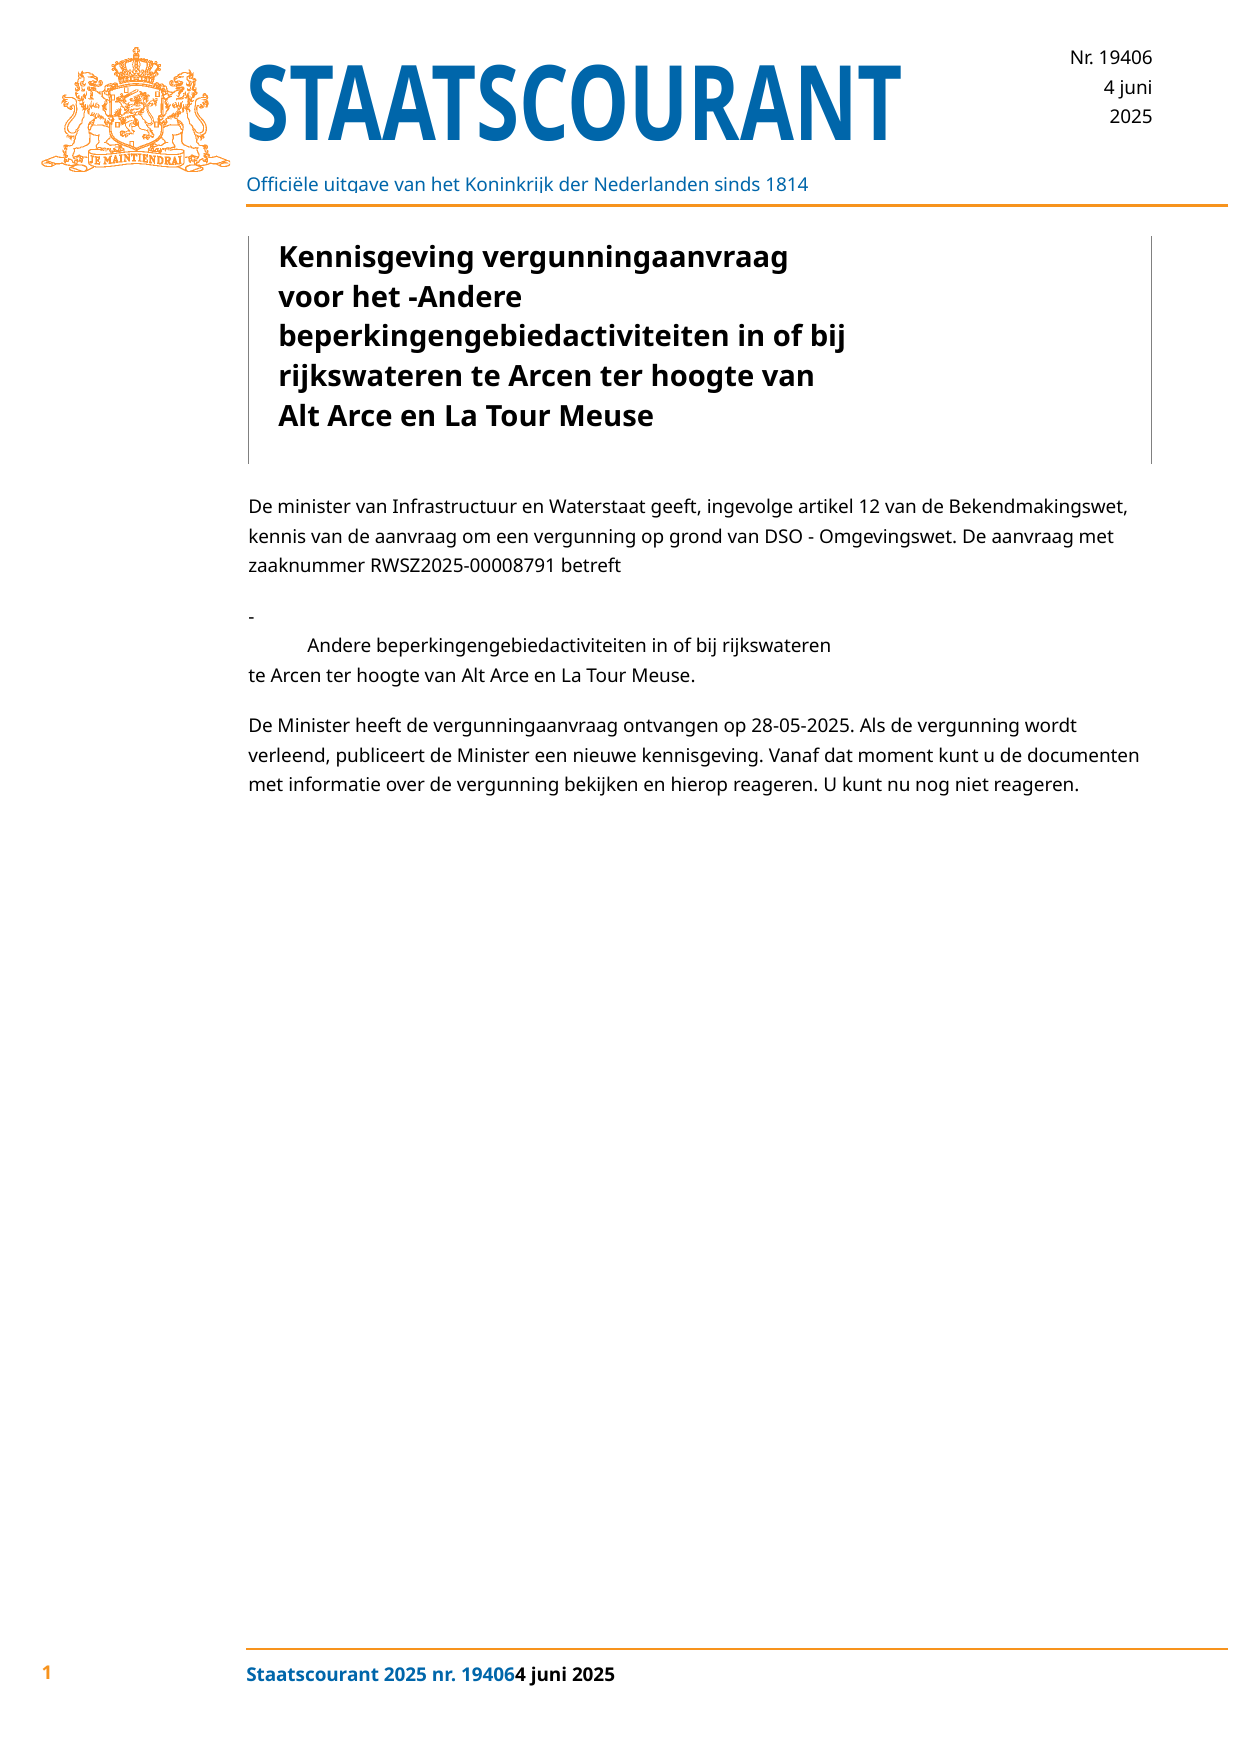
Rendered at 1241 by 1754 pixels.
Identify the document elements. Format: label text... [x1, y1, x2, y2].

picture [912, 236, 1090, 414]
table_header [1090, 236, 1151, 413]
table_header Kennisgeving vergunningaanvraag voor het -Andere beperkingengebiedactiviteiten in of bij rijkswateren te Arcen ter hoogte van Alt Arce en La Tour Meuse [249, 236, 850, 464]
table_header [850, 236, 912, 413]
text te Arcen ter hoogte van Alt Arce en La Tour Meuse. [248, 662, 1152, 688]
text De minister van Infrastructuur en Waterstaat geeft, ingevolge artikel 12 van de Bekendmakingswet, kennis van de aanvraag om een vergunning op grond van DSO - Omgevingswet. De aanvraag met zaaknummer RWSZ2025-00008791 betreft [248, 493, 1152, 578]
table_header [850, 414, 1151, 464]
picture [41, 47, 231, 172]
list Andere beperkingengebiedactiviteiten in of bij rijkswateren [248, 632, 1152, 658]
text De Minister heeft de vergunningaanvraag ontvangen op 28-05-2025. Als de vergunning wordt verleend, publiceert de Minister een nieuwe kennisgeving. Vanaf dat moment kunt u de documenten met informatie over de vergunning bekijken en hierop reageren. U kunt nu nog niet reageren. [248, 712, 1152, 797]
